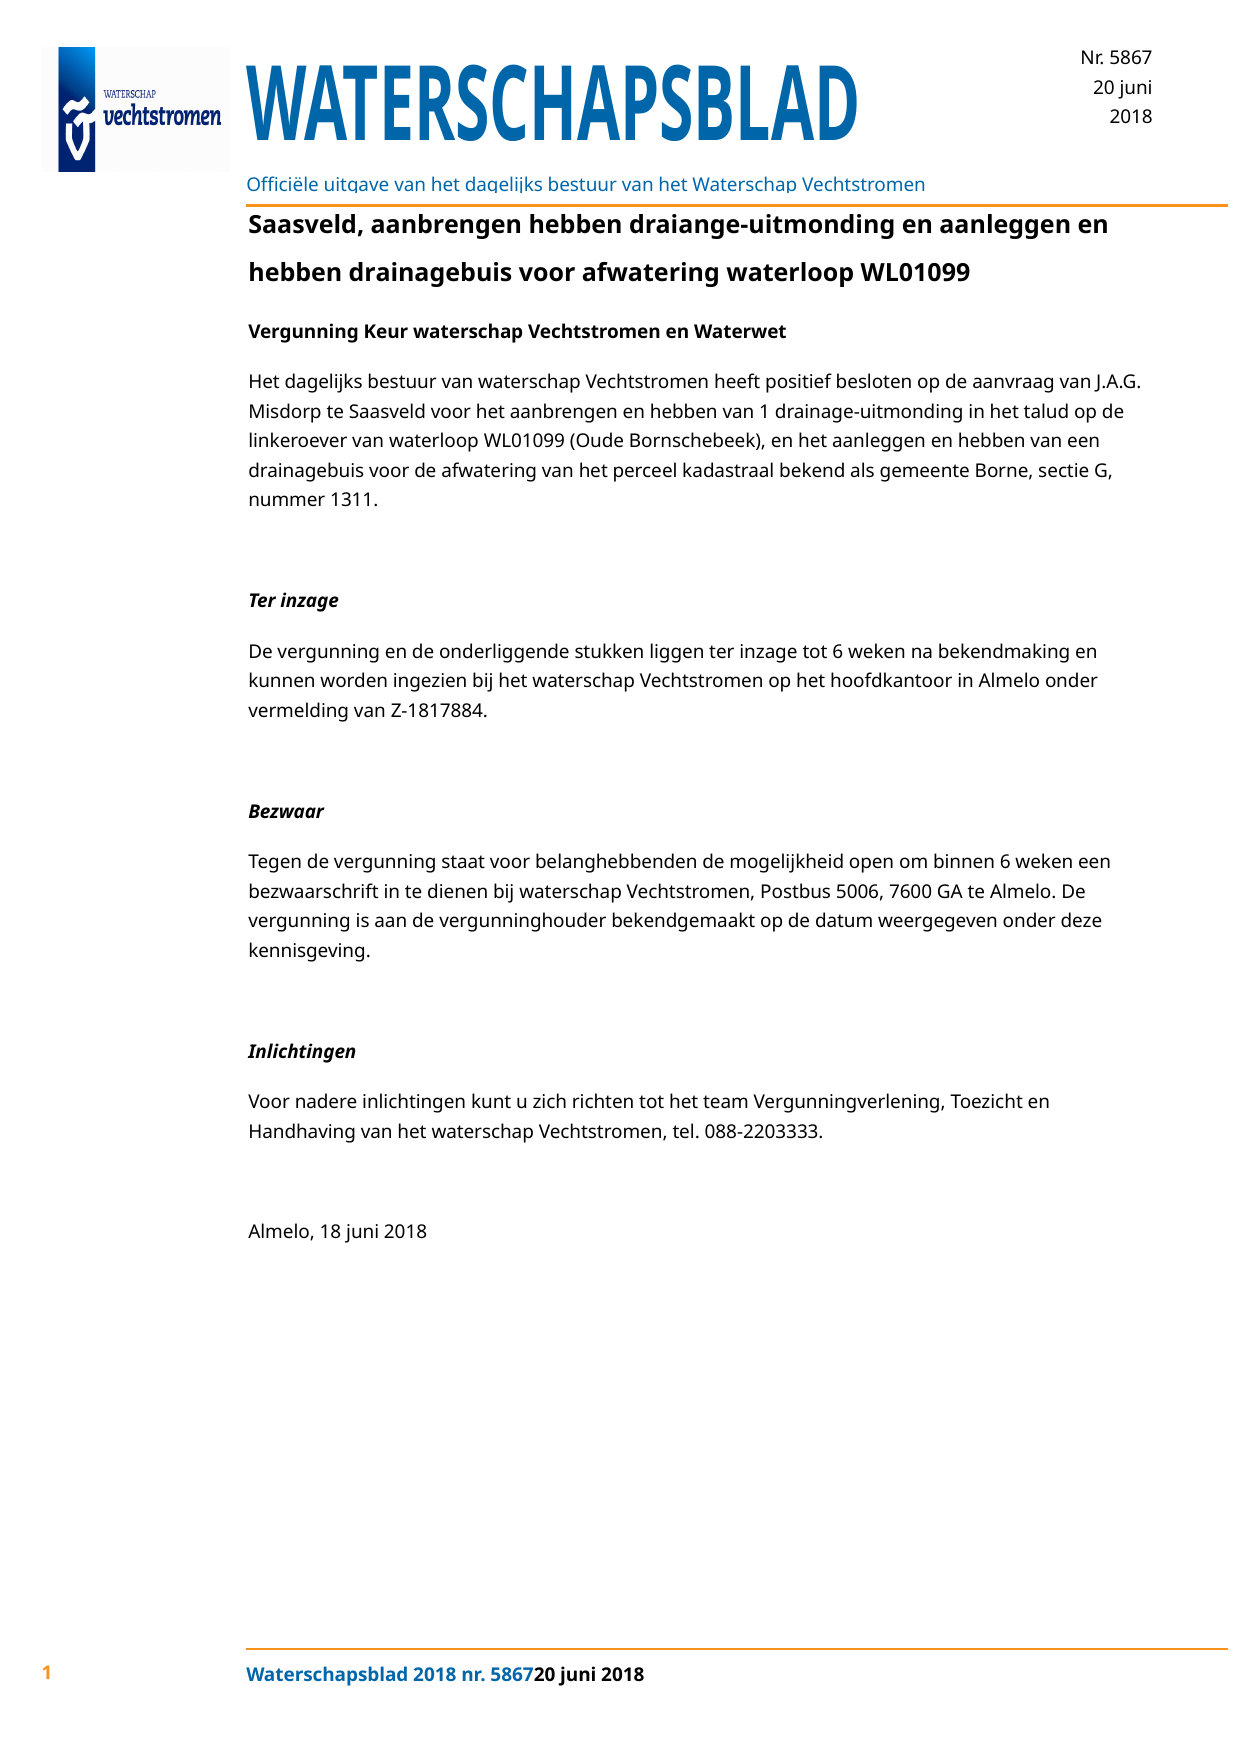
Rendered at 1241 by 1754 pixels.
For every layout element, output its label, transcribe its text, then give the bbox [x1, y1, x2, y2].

text Almelo, 18 juni 2018 [248, 1219, 1152, 1244]
picture [41, 47, 231, 172]
text Inlichtingen [248, 1038, 1152, 1064]
text Saasveld, aanbrengen hebben draiange-uitmonding en aanleggen en hebben drainagebuis voor afwatering waterloop WL01099 [248, 207, 1152, 288]
text Voor nadere inlichtingen kunt u zich richten tot het team Vergunningverlening, Toezicht en Handhaving van het waterschap Vechtstromen, tel. 088-2203333. [248, 1088, 1152, 1144]
text Het dagelijks bestuur van waterschap Vechtstromen heeft positief besloten op de aanvraag van J.A.G. Misdorp te Saasveld voor het aanbrengen en hebben van 1 drainage-uitmonding in het talud op de linkeroever van waterloop WL01099 (Oude Bornschebeek), en het aanleggen en hebben van een drainagebuis voor de afwatering van het perceel kadastraal bekend als gemeente Borne, sectie G, nummer 1311. [248, 368, 1152, 512]
text Tegen de vergunning staat voor belanghebbenden de mogelijkheid open om binnen 6 weken een bezwaarschrift in te dienen bij waterschap Vechtstromen, Postbus 5006, 7600 GA te Almelo. De vergunning is aan de vergunninghouder bekendgemaakt op de datum weergegeven onder deze kennisgeving. [248, 848, 1152, 963]
text Ter inzage [248, 587, 1152, 613]
text De vergunning en de onderliggende stukken liggen ter inzage tot 6 weken na bekendmaking en kunnen worden ingezien bij het waterschap Vechtstromen op het hoofdkantoor in Almelo onder vermelding van Z-1817884. [248, 638, 1152, 723]
text Bezwaar [248, 798, 1152, 824]
text Vergunning Keur waterschap Vechtstromen en Waterwet [248, 318, 1152, 344]
